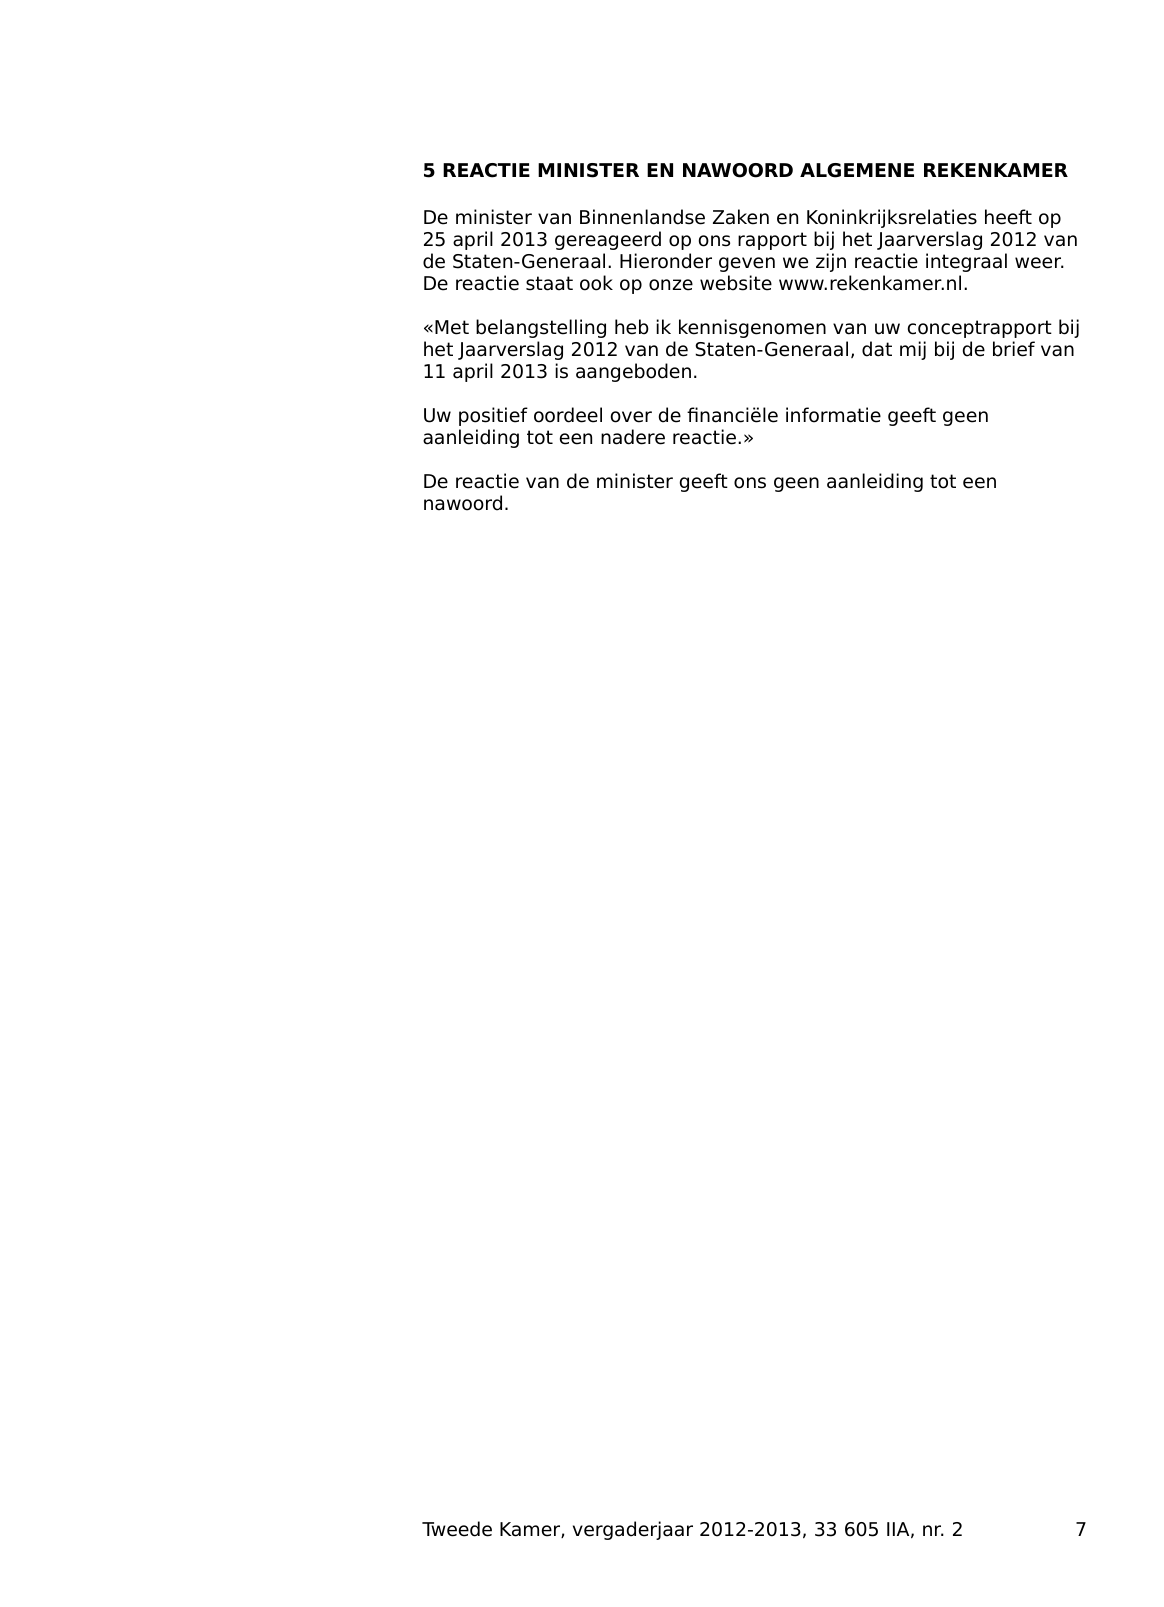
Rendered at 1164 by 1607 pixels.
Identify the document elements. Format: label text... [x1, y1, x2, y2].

text «Met belangstelling heb ik kennisgenomen van uw conceptrapport bij het Jaarverslag 2012 van de Staten-Generaal, dat mij bij de brief van 11 april 2013 is aangeboden. [422, 317, 1087, 383]
text De minister van Binnenlandse Zaken en Koninkrijksrelaties heeft op 25 april 2013 gereageerd op ons rapport bij het Jaarverslag 2012 van de Staten-Generaal. Hieronder geven we zijn reactie integraal weer. De reactie staat ook op onze website www.rekenkamer.nl. [422, 207, 1087, 295]
subtitle 5 REACTIE MINISTER EN NAWOORD ALGEMENE REKENKAMER [422, 160, 1087, 182]
text Uw positief oordeel over de financiële informatie geeft geen aanleiding tot een nadere reactie.» [422, 405, 1087, 449]
text De reactie van de minister geeft ons geen aanleiding tot een nawoord. [422, 471, 1087, 515]
